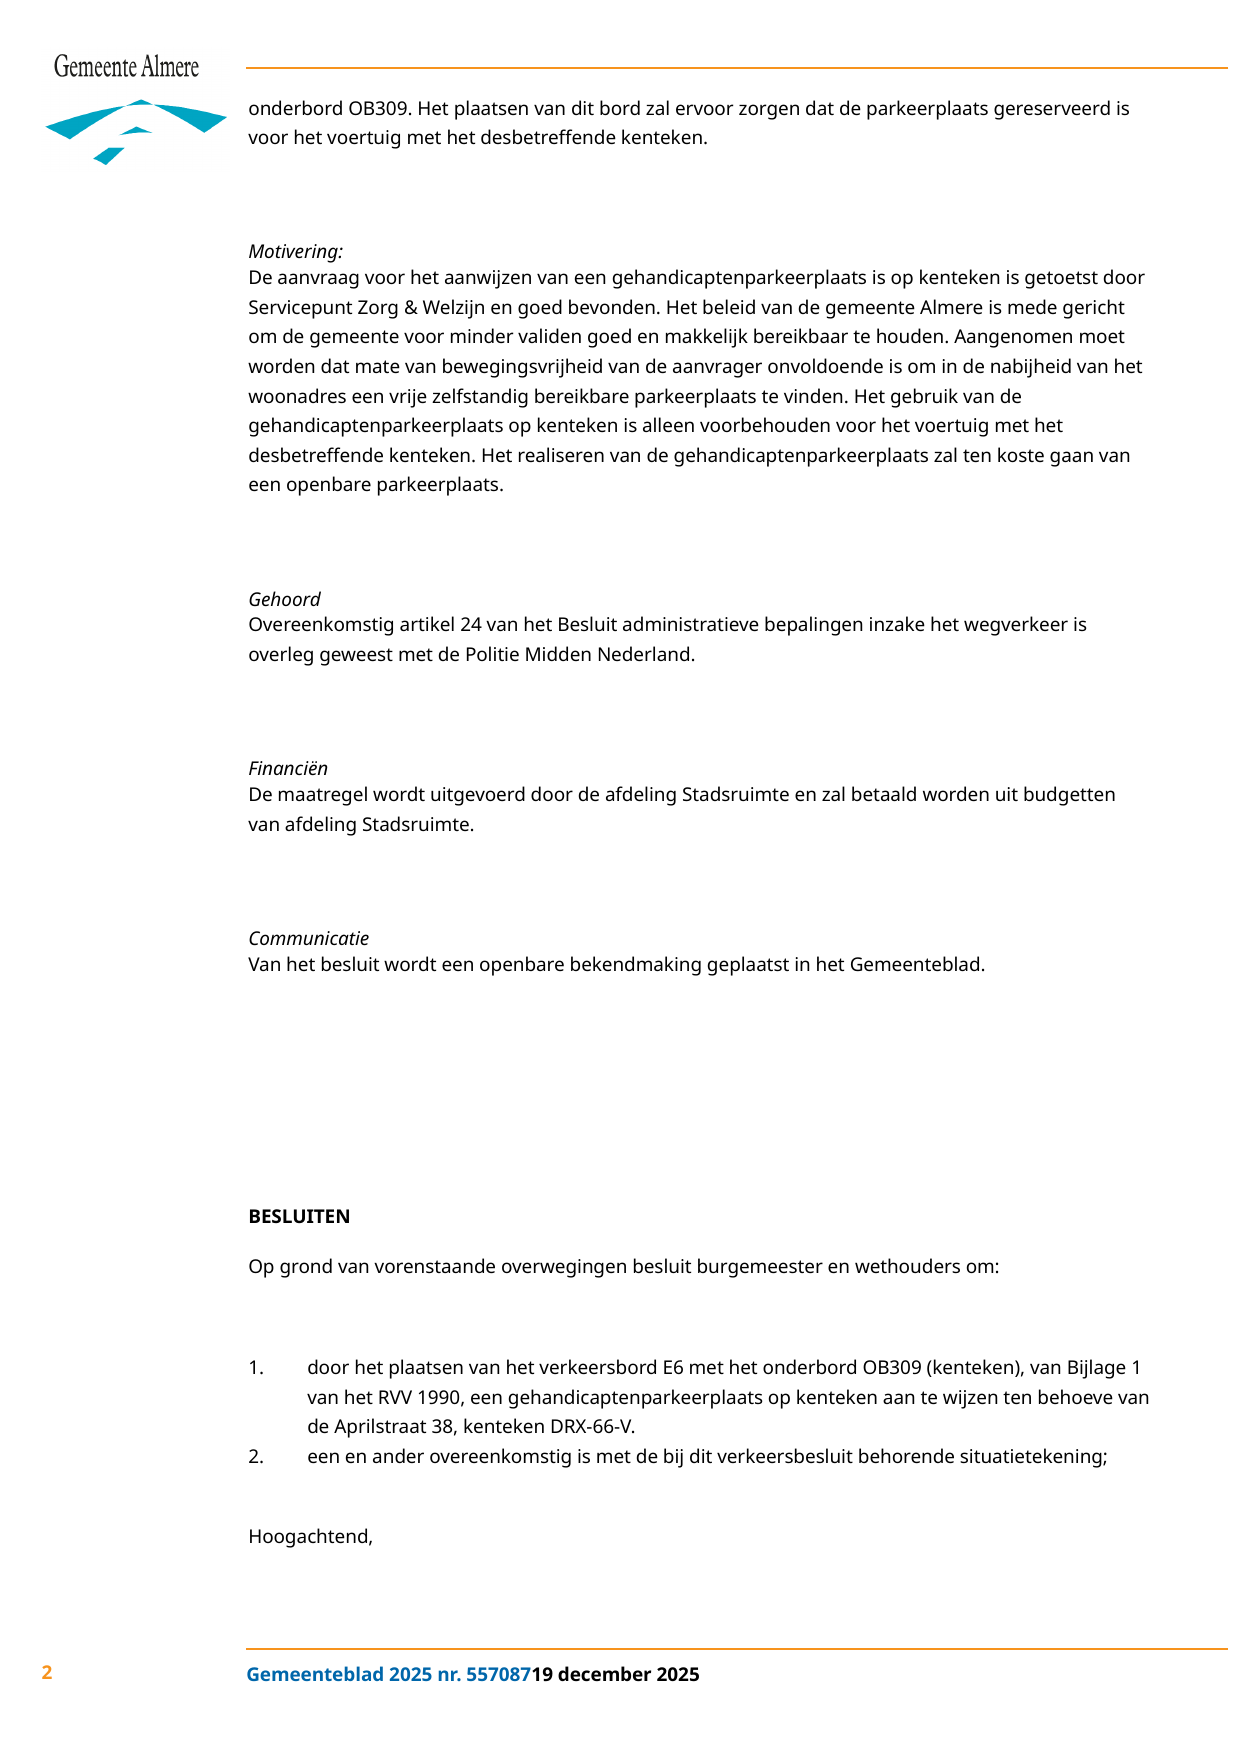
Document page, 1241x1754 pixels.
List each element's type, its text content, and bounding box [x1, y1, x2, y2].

text Communicatie [248, 925, 1152, 951]
text Gehoord [248, 586, 1152, 612]
list door het plaatsen van het verkeersbord E6 met het onderbord OB309 (kenteken), van Bijlage 1 van het RVV 1990, een gehandicaptenparkeerplaats op kenteken aan te wijzen ten behoeve van de Aprilstraat 38, kenteken DRX-66-V. [248, 1354, 1152, 1439]
text Van het besluit wordt een openbare bekendmaking geplaatst in het Gemeenteblad. [248, 951, 1152, 977]
text BESLUITEN [248, 1203, 1152, 1229]
text De maatregel wordt uitgevoerd door de afdeling Stadsruimte en zal betaald worden uit budgetten van afdeling Stadsruimte. [248, 781, 1152, 837]
picture [41, 47, 231, 172]
text onderbord OB309. Het plaatsen van dit bord zal ervoor zorgen dat de parkeerplaats gereserveerd is voor het voertuig met het desbetreffende kenteken. [248, 95, 1152, 150]
list een en ander overeenkomstig is met de bij dit verkeersbesluit behorende situatietekening; [248, 1443, 1152, 1469]
text Financiën [248, 756, 1152, 781]
text Op grond van vorenstaande overwegingen besluit burgemeester en wethouders om: [248, 1253, 1152, 1279]
text De aanvraag voor het aanwijzen van een gehandicaptenparkeerplaats is op kenteken is getoetst door Servicepunt Zorg & Welzijn en goed bevonden. Het beleid van de gemeente Almere is mede gericht om de gemeente voor minder validen goed en makkelijk bereikbaar te houden. Aangenomen moet worden dat mate van bewegingsvrijheid van de aanvrager onvoldoende is om in de nabijheid van het woonadres een vrije zelfstandig bereikbare parkeerplaats te vinden. Het gebruik van de gehandicaptenparkeerplaats op kenteken is alleen voorbehouden voor het voertuig met het desbetreffende kenteken. Het realiseren van de gehandicaptenparkeerplaats zal ten koste gaan van een openbare parkeerplaats. [248, 264, 1152, 497]
text Motivering: [248, 239, 1152, 264]
text Overeenkomstig artikel 24 van het Besluit administratieve bepalingen inzake het wegverkeer is overleg geweest met de Politie Midden Nederland. [248, 612, 1152, 667]
text Hoogachtend, [248, 1523, 1152, 1549]
